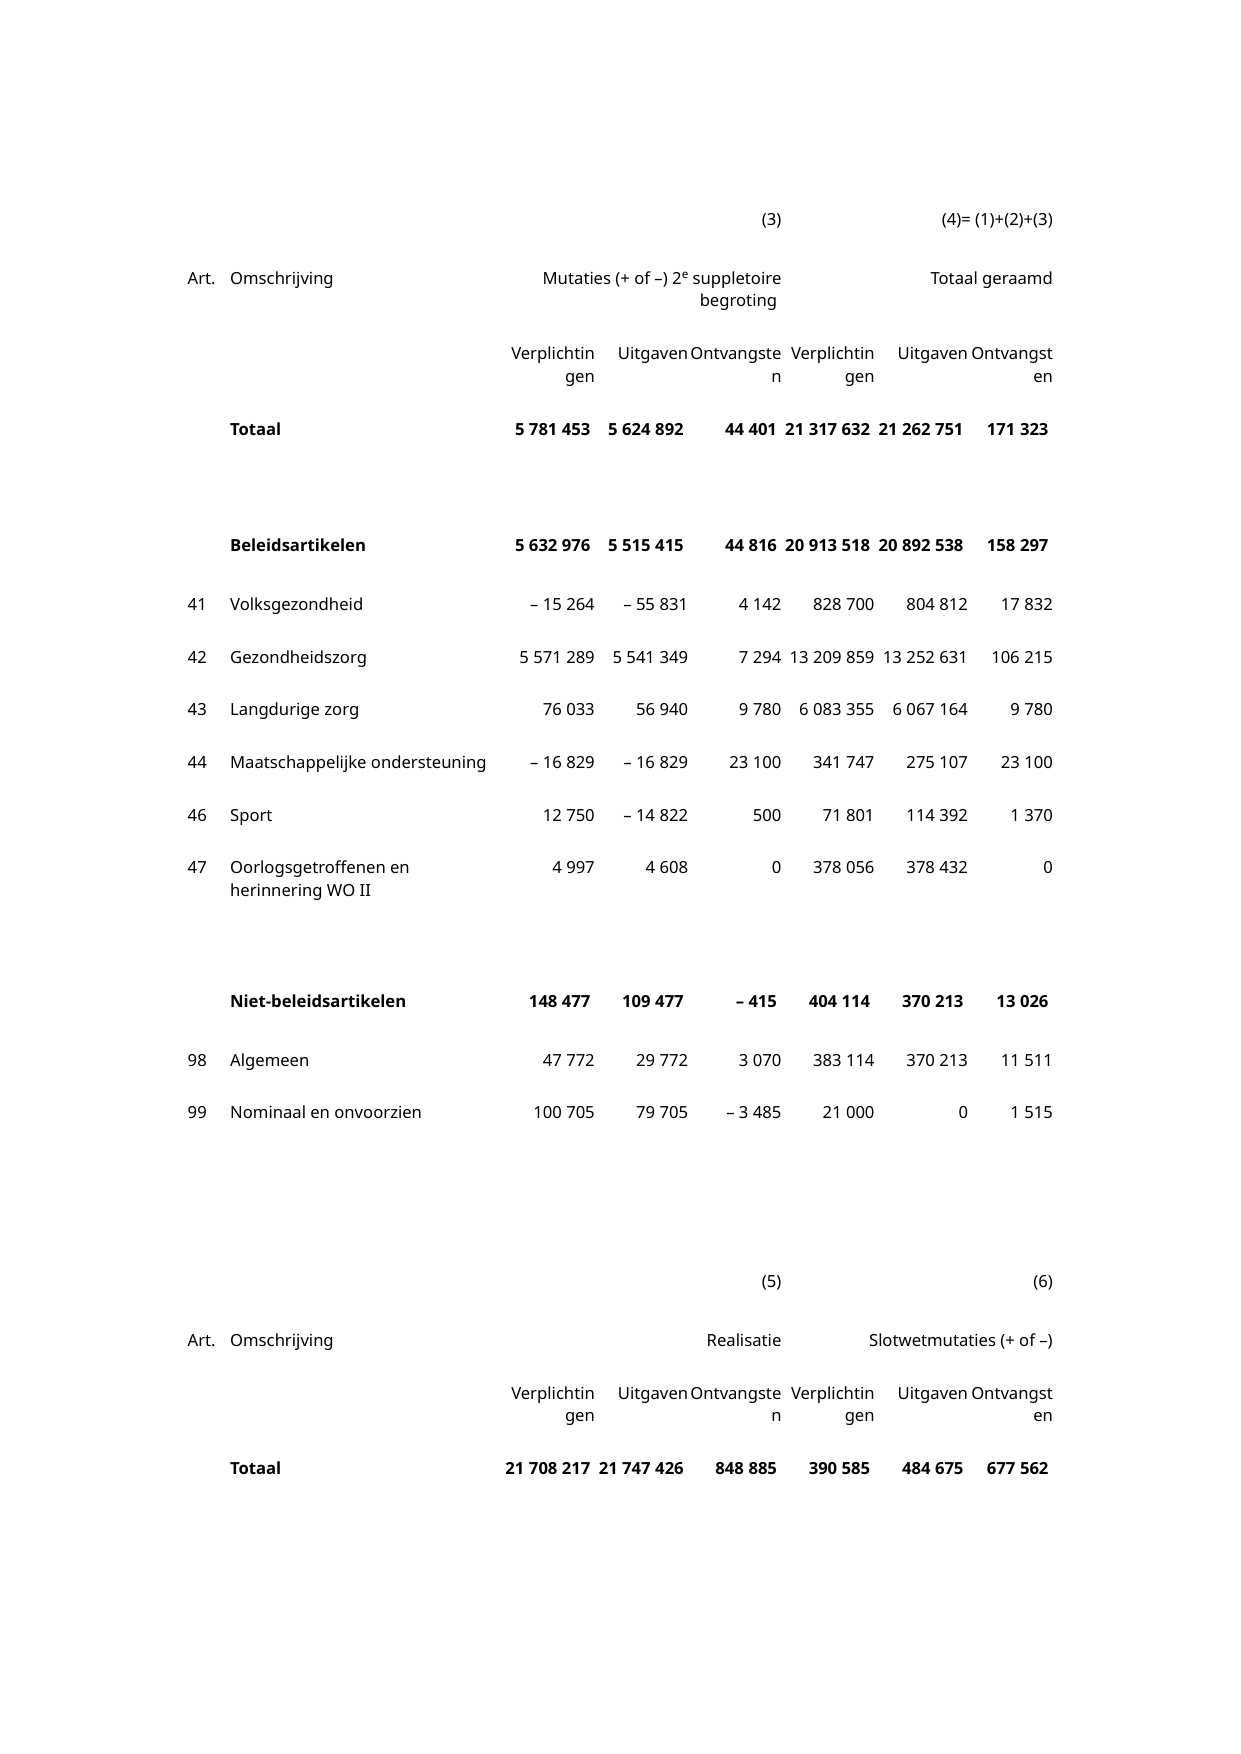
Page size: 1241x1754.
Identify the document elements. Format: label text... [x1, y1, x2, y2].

table_cell Verplichtingen [501, 1381, 594, 1457]
table_cell 20 913 518 [781, 534, 874, 592]
table_cell [188, 1457, 230, 1515]
table_cell 5 781 453 [501, 417, 594, 476]
table_cell – 3 485 [688, 1101, 781, 1154]
table_cell 275 107 [874, 751, 968, 803]
table_cell 42 [188, 645, 230, 698]
table_cell Ontvangsten [968, 1381, 1053, 1457]
table_cell Algemeen [230, 1048, 501, 1101]
table_cell Uitgaven [874, 1381, 968, 1457]
table_header [230, 1270, 501, 1328]
table_cell 11 511 [968, 1048, 1053, 1101]
table_cell Ontvangsten [688, 1381, 781, 1457]
table_cell Uitgaven [595, 1381, 688, 1457]
table_cell [188, 1381, 230, 1457]
table_cell [501, 931, 594, 990]
table_cell Totaal [230, 1457, 501, 1515]
table_cell 21 747 426 [595, 1457, 688, 1515]
table_cell 378 432 [874, 856, 968, 931]
table_cell 12 750 [501, 803, 594, 856]
table_cell Mutaties (+ of –) 2e suppletoire begroting [501, 266, 781, 342]
table_cell 0 [874, 1101, 968, 1154]
table_cell [781, 1515, 874, 1573]
table_cell Gezondheidszorg [230, 645, 501, 698]
table_cell 378 056 [781, 856, 874, 931]
table_cell Ontvangsten [688, 342, 781, 417]
table_cell Volksgezondheid [230, 593, 501, 645]
table_cell 370 213 [874, 1048, 968, 1101]
table_cell 0 [688, 856, 781, 931]
table_cell 828 700 [781, 593, 874, 645]
table_cell 0 [968, 856, 1053, 931]
table_cell 484 675 [874, 1457, 968, 1515]
table_cell 114 392 [874, 803, 968, 856]
table_cell 47 772 [501, 1048, 594, 1101]
table_cell [501, 1515, 594, 1573]
table_cell [188, 931, 230, 990]
table_cell 390 585 [781, 1457, 874, 1515]
table_cell [688, 476, 781, 534]
table_cell Art. [188, 266, 230, 342]
table_cell Omschrijving [230, 266, 501, 342]
table_cell 6 083 355 [781, 698, 874, 751]
table_header [230, 208, 501, 266]
table_cell 677 562 [968, 1457, 1053, 1515]
table_cell – 16 829 [501, 751, 594, 803]
table_cell Totaal geraamd [781, 266, 1053, 342]
table_cell [781, 476, 874, 534]
table_cell [188, 417, 230, 476]
table_cell Totaal [230, 417, 501, 476]
table_cell 804 812 [874, 593, 968, 645]
table_cell 7 294 [688, 645, 781, 698]
table_cell 158 297 [968, 534, 1053, 592]
table_cell 21 262 751 [874, 417, 968, 476]
table_cell [688, 1515, 781, 1573]
table_cell 9 780 [688, 698, 781, 751]
table_cell [188, 342, 230, 417]
table_cell [968, 931, 1053, 990]
table_cell [595, 476, 688, 534]
table_cell 43 [188, 698, 230, 751]
table_cell Verplichtingen [781, 1381, 874, 1457]
table_cell 1 370 [968, 803, 1053, 856]
table_cell 106 215 [968, 645, 1053, 698]
table_cell 383 114 [781, 1048, 874, 1101]
table_cell [230, 342, 501, 417]
table_cell Nominaal en onvoorzien [230, 1101, 501, 1154]
table_cell 370 213 [874, 990, 968, 1048]
table_cell 46 [188, 803, 230, 856]
table_header [188, 208, 230, 266]
table_cell 5 541 349 [595, 645, 688, 698]
table_cell 6 067 164 [874, 698, 968, 751]
table_cell 71 801 [781, 803, 874, 856]
table_cell 20 892 538 [874, 534, 968, 592]
table_cell Sport [230, 803, 501, 856]
table_cell [968, 476, 1053, 534]
table_cell [188, 990, 230, 1048]
table_cell – 16 829 [595, 751, 688, 803]
table_cell 4 608 [595, 856, 688, 931]
table_cell 44 816 [688, 534, 781, 592]
table_cell Realisatie [501, 1329, 781, 1381]
table_cell 5 571 289 [501, 645, 594, 698]
table_cell – 14 822 [595, 803, 688, 856]
table_cell 44 401 [688, 417, 781, 476]
table_cell [188, 476, 230, 534]
table_cell [230, 931, 501, 990]
table_header [188, 1270, 230, 1328]
table_cell [230, 1381, 501, 1457]
table_cell [874, 931, 968, 990]
table_cell Maatschappelijke ondersteuning [230, 751, 501, 803]
table_cell [595, 931, 688, 990]
table_cell [230, 476, 501, 534]
table_cell 79 705 [595, 1101, 688, 1154]
table_header (6) [781, 1270, 1053, 1328]
table_header (3) [501, 208, 781, 266]
table_cell 99 [188, 1101, 230, 1154]
table_cell 171 323 [968, 417, 1053, 476]
table_header (4)= (1)+(2)+(3) [781, 208, 1053, 266]
table_cell – 15 264 [501, 593, 594, 645]
table_cell [688, 931, 781, 990]
table_header (5) [501, 1270, 781, 1328]
table_cell 56 940 [595, 698, 688, 751]
table_cell 13 026 [968, 990, 1053, 1048]
table_cell [874, 1515, 968, 1573]
table_cell 21 708 217 [501, 1457, 594, 1515]
table_cell Omschrijving [230, 1329, 501, 1381]
table_cell [188, 1515, 230, 1573]
table_cell 98 [188, 1048, 230, 1101]
table_cell 9 780 [968, 698, 1053, 751]
table_cell 848 885 [688, 1457, 781, 1515]
table_cell 1 515 [968, 1101, 1053, 1154]
table_cell 4 997 [501, 856, 594, 931]
table_cell 17 832 [968, 593, 1053, 645]
table_cell Oorlogsgetroffenen en herinnering WO II [230, 856, 501, 931]
table_cell 5 624 892 [595, 417, 688, 476]
table_cell [874, 476, 968, 534]
table_cell 341 747 [781, 751, 874, 803]
table_cell Langdurige zorg [230, 698, 501, 751]
table_cell 76 033 [501, 698, 594, 751]
table_cell Art. [188, 1329, 230, 1381]
table_cell 23 100 [968, 751, 1053, 803]
table_cell 148 477 [501, 990, 594, 1048]
table_cell 47 [188, 856, 230, 931]
table_cell 13 252 631 [874, 645, 968, 698]
table_cell 21 317 632 [781, 417, 874, 476]
table_cell 44 [188, 751, 230, 803]
table_cell [781, 931, 874, 990]
table_cell 29 772 [595, 1048, 688, 1101]
table_cell 5 632 976 [501, 534, 594, 592]
table_cell [968, 1515, 1053, 1573]
table_cell 5 515 415 [595, 534, 688, 592]
table_cell [501, 476, 594, 534]
table_cell Verplichtingen [781, 342, 874, 417]
table_cell 3 070 [688, 1048, 781, 1101]
table_cell Uitgaven [874, 342, 968, 417]
table_cell Niet-beleidsartikelen [230, 990, 501, 1048]
table_cell 4 142 [688, 593, 781, 645]
table_cell [595, 1515, 688, 1573]
table_cell Uitgaven [595, 342, 688, 417]
table_cell Beleidsartikelen [230, 534, 501, 592]
table_cell Slotwetmutaties (+ of –) [781, 1329, 1053, 1381]
table_cell 109 477 [595, 990, 688, 1048]
table_cell Ontvangsten [968, 342, 1053, 417]
table_cell 100 705 [501, 1101, 594, 1154]
table_cell 404 114 [781, 990, 874, 1048]
table_cell 41 [188, 593, 230, 645]
table_cell [188, 534, 230, 592]
table_cell 13 209 859 [781, 645, 874, 698]
table_cell – 415 [688, 990, 781, 1048]
table_cell [230, 1515, 501, 1573]
table_cell 500 [688, 803, 781, 856]
table_cell Verplichtingen [501, 342, 594, 417]
table_cell 23 100 [688, 751, 781, 803]
table_cell – 55 831 [595, 593, 688, 645]
table_cell 21 000 [781, 1101, 874, 1154]
